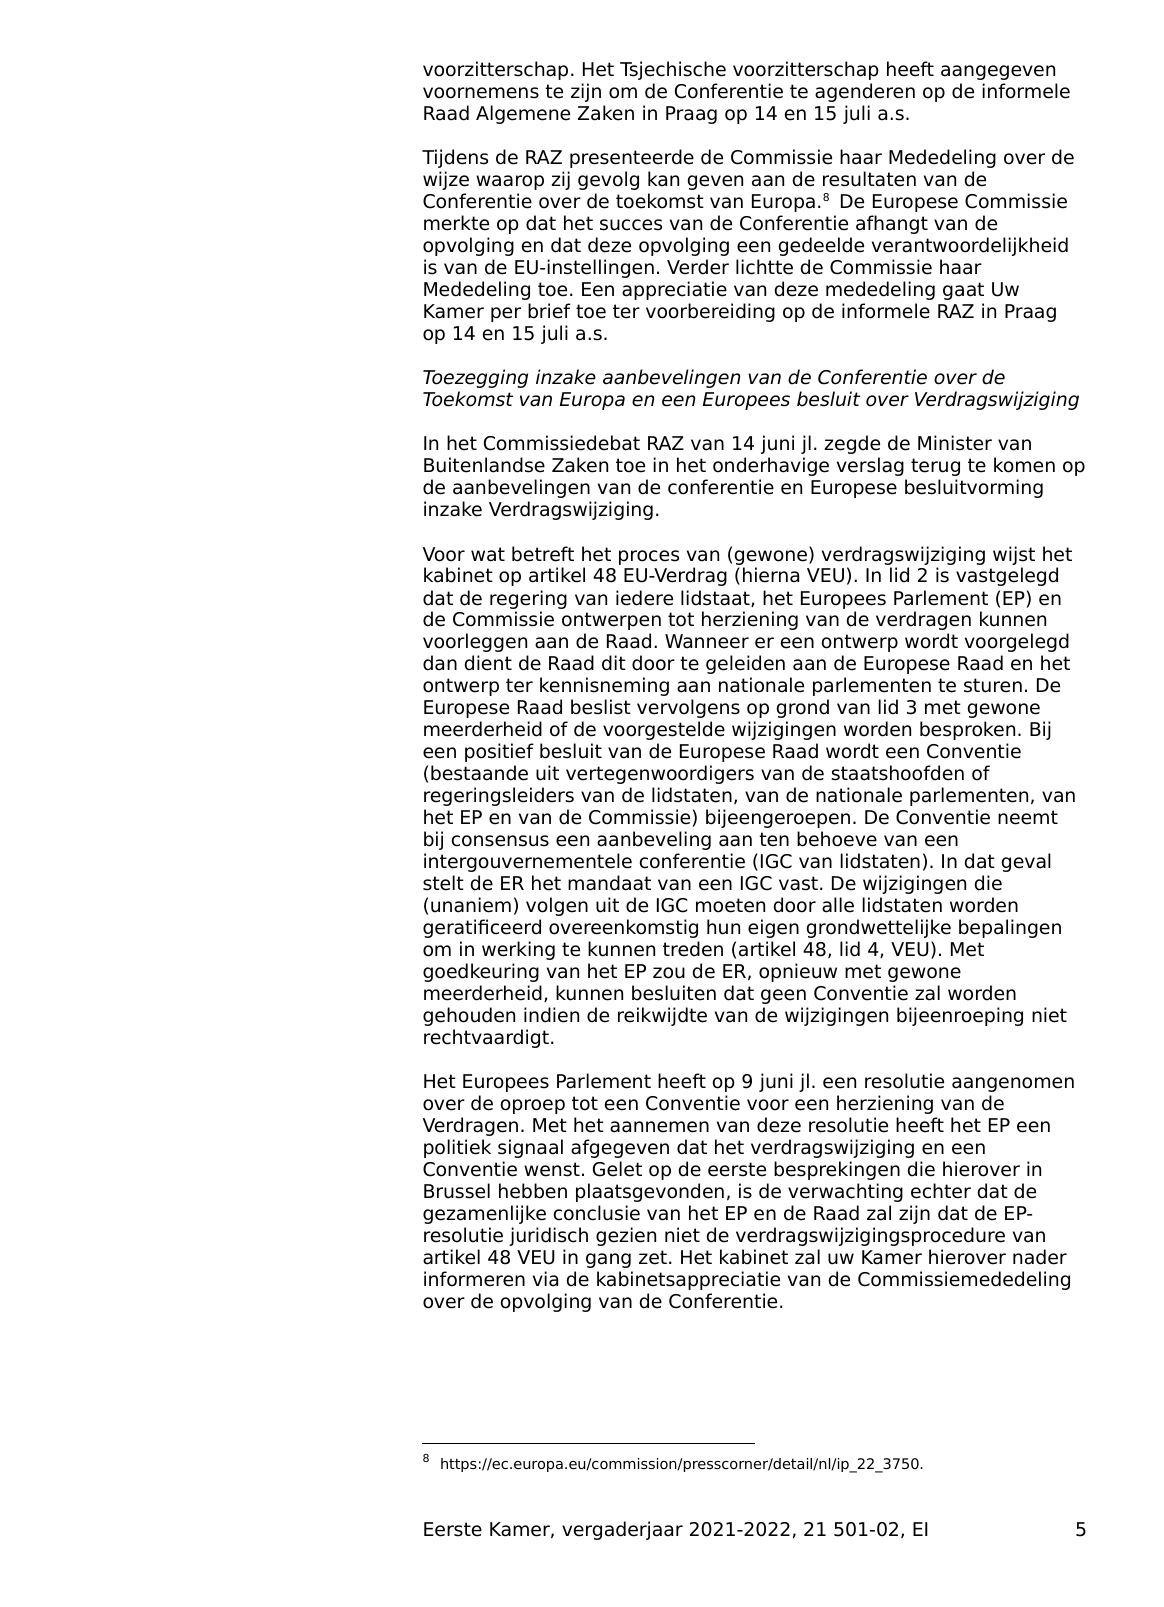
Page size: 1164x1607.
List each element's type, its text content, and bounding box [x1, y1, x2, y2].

text https://ec.europa.eu/commission/presscorner/detail/nl/ip_22_3750. [422, 1452, 1087, 1474]
text Het Europees Parlement heeft op 9 juni jl. een resolutie aangenomen over de oproep tot een Conventie voor een herziening van de Verdragen. Met het aannemen van deze resolutie heeft het EP een politiek signaal afgegeven dat het verdragswijziging en een Conventie wenst. Gelet op de eerste besprekingen die hierover in Brussel hebben plaatsgevonden, is de verwachting echter dat de gezamenlijke conclusie van het EP en de Raad zal zijn dat de EP-resolutie juridisch gezien niet de verdragswijzigingsprocedure van artikel 48 VEU in gang zet. Het kabinet zal uw Kamer hierover nader informeren via de kabinetsappreciatie van de Commissiemededeling over de opvolging van de Conferentie. [422, 1071, 1087, 1313]
text Voor wat betreft het proces van (gewone) verdragswijziging wijst het kabinet op artikel 48 EU-Verdrag (hierna VEU). In lid 2 is vastgelegd dat de regering van iedere lidstaat, het Europees Parlement (EP) en de Commissie ontwerpen tot herziening van de verdragen kunnen voorleggen aan de Raad. Wanneer er een ontwerp wordt voorgelegd dan dient de Raad dit door te geleiden aan de Europese Raad en het ontwerp ter kennisneming aan nationale parlementen te sturen. De Europese Raad beslist vervolgens op grond van lid 3 met gewone meerderheid of de voorgestelde wijzigingen worden besproken. Bij een positief besluit van de Europese Raad wordt een Conventie (bestaande uit vertegenwoordigers van de staatshoofden of regeringsleiders van de lidstaten, van de nationale parlementen, van het EP en van de Commissie) bijeengeroepen. De Conventie neemt bij consensus een aanbeveling aan ten behoeve van een intergouvernementele conferentie (IGC van lidstaten). In dat geval stelt de ER het mandaat van een IGC vast. De wijzigingen die (unaniem) volgen uit de IGC moeten door alle lidstaten worden geratificeerd overeenkomstig hun eigen grondwettelijke bepalingen om in werking te kunnen treden (artikel 48, lid 4, VEU). Met goedkeuring van het EP zou de ER, opnieuw met gewone meerderheid, kunnen besluiten dat geen Conventie zal worden gehouden indien de reikwijdte van de wijzigingen bijeenroeping niet rechtvaardigt. [422, 543, 1087, 1049]
text In het Commissiedebat RAZ van 14 juni jl. zegde de Minister van Buitenlandse Zaken toe in het onderhavige verslag terug te komen op de aanbevelingen van de conferentie en Europese besluitvorming inzake Verdragswijziging. [422, 433, 1087, 521]
text Tijdens de RAZ presenteerde de Commissie haar Mededeling over de wijze waarop zij gevolg kan geven aan de resultaten van de Conferentie over de toekomst van Europa. De Europese Commissie merkte op dat het succes van de Conferentie afhangt van de opvolging en dat deze opvolging een gedeelde verantwoordelijkheid is van de EU-instellingen. Verder lichtte de Commissie haar Mededeling toe. Een appreciatie van deze mededeling gaat Uw Kamer per brief toe ter voorbereiding op de informele RAZ in Praag op 14 en 15 juli a.s. [422, 147, 1087, 345]
subtitle Toezegging inzake aanbevelingen van de Conferentie over de Toekomst van Europa en een Europees besluit over Verdragswijziging [422, 367, 1087, 411]
text voorzitterschap. Het Tsjechische voorzitterschap heeft aangegeven voornemens te zijn om de Conferentie te agenderen op de informele Raad Algemene Zaken in Praag op 14 en 15 juli a.s. [422, 59, 1087, 125]
